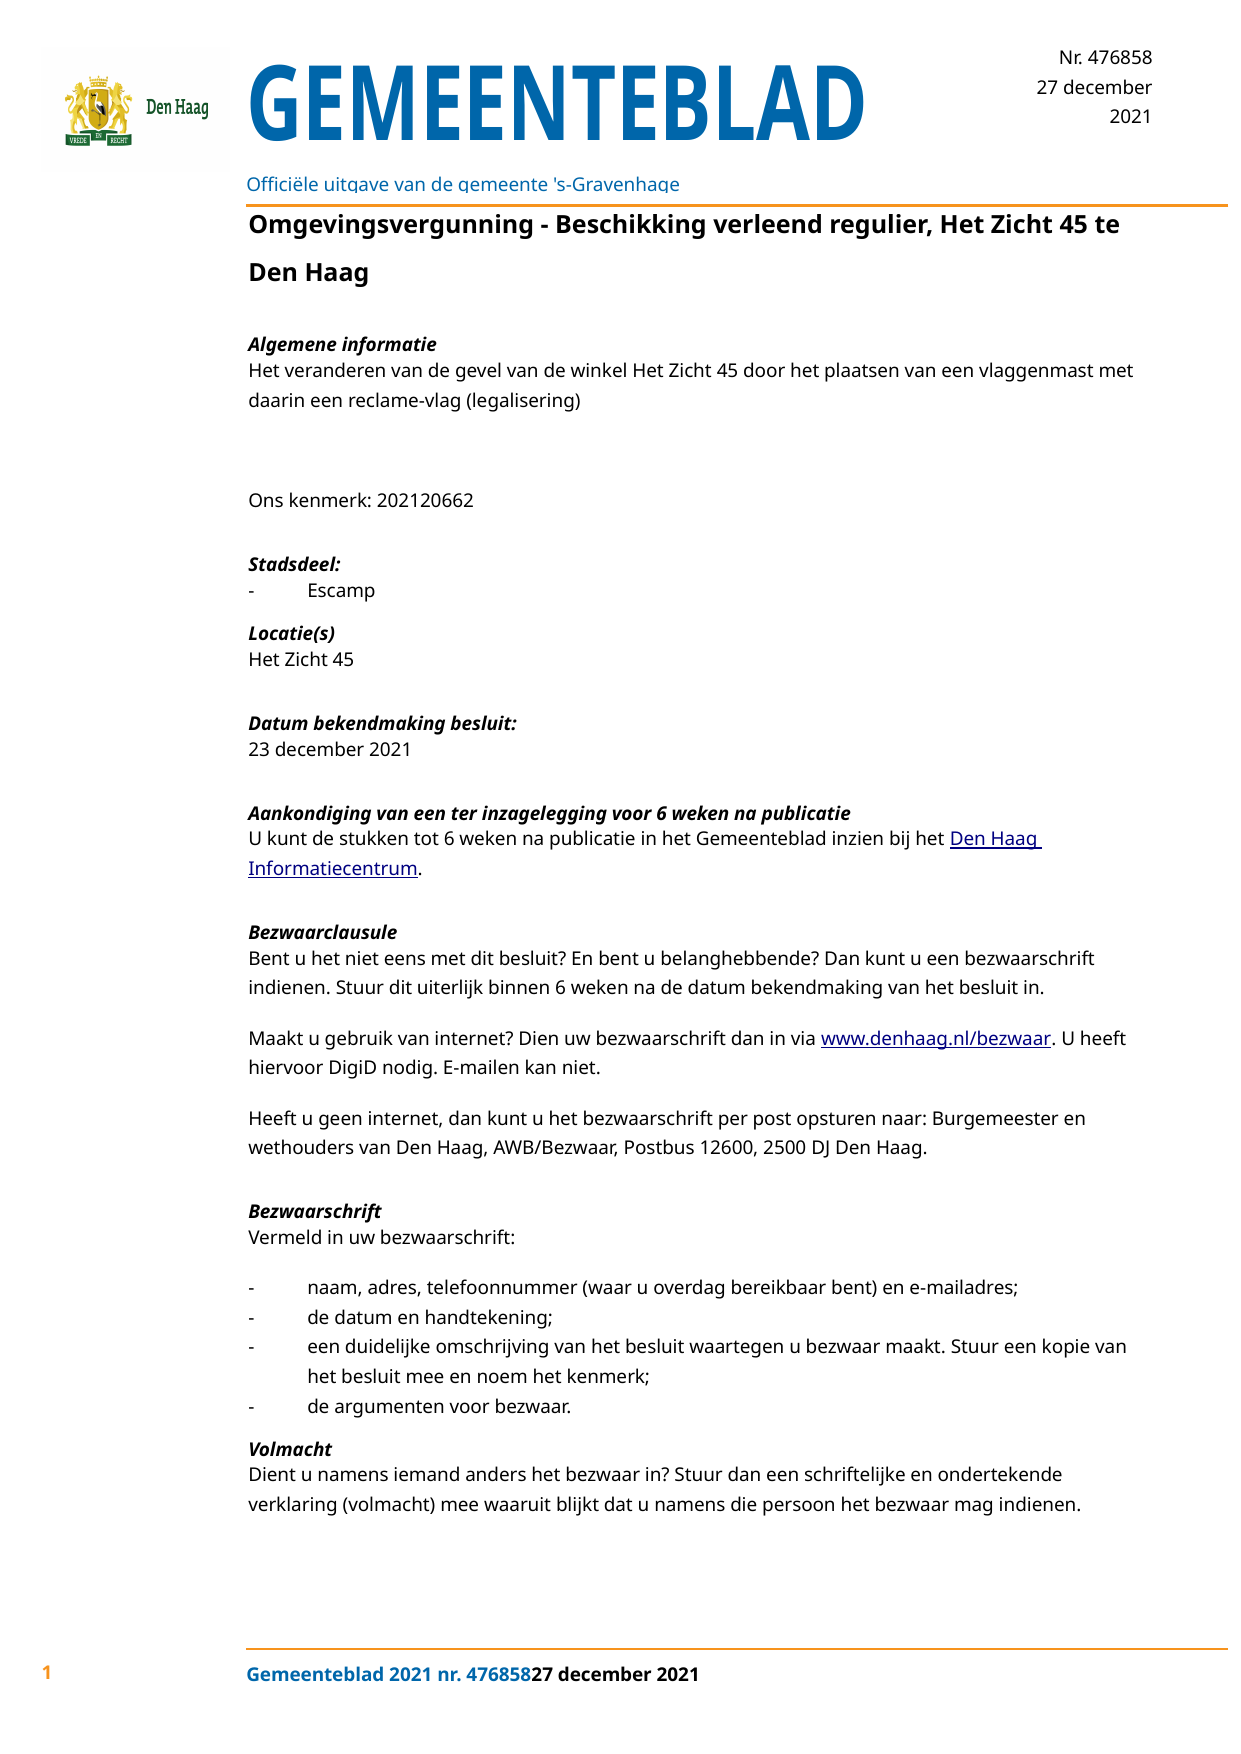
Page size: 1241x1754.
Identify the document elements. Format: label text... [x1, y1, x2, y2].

text Stadsdeel: [248, 552, 1152, 577]
text Bezwaarclausule [248, 919, 1152, 945]
text U kunt de stukken tot 6 weken na publicatie in het Gemeenteblad inzien bij het Den Haag Informatiecentrum. [248, 826, 1152, 881]
list de argumenten voor bezwaar. [248, 1393, 1152, 1418]
text Het Zicht 45 [248, 646, 1152, 672]
text Heeft u geen internet, dan kunt u het bezwaarschrift per post opsturen naar: Burgemeester en wethouders van Den Haag, AWB/Bezwaar, Postbus 12600, 2500 DJ Den Haag. [248, 1105, 1152, 1160]
picture [41, 47, 231, 172]
text Aankondiging van een ter inzagelegging voor 6 weken na publicatie [248, 800, 1152, 826]
text Ons kenmerk: 202120662 [248, 488, 1152, 513]
list naam, adres, telefoonnummer (waar u overdag bereikbaar bent) en e-mailadres; [248, 1274, 1152, 1300]
text Maakt u gebruik van internet? Dien uw bezwaarschrift dan in via www.denhaag.nl/bezwaar. U heeft hiervoor DigiD nodig. E-mailen kan niet. [248, 1025, 1152, 1080]
list Escamp [248, 577, 1152, 603]
text Algemene informatie [248, 331, 1152, 357]
text Het veranderen van de gevel van de winkel Het Zicht 45 door het plaatsen van een vlaggenmast met daarin een reclame-vlag (legalisering) [248, 357, 1152, 412]
list een duidelijke omschrijving van het besluit waartegen u bezwaar maakt. Stuur een kopie van het besluit mee en noem het kenmerk; [248, 1334, 1152, 1389]
text Bent u het niet eens met dit besluit? En bent u belanghebbende? Dan kunt u een bezwaarschrift indienen. Stuur dit uiterlijk binnen 6 weken na de datum bekendmaking van het besluit in. [248, 945, 1152, 1000]
text Locatie(s) [248, 620, 1152, 646]
text Datum bekendmaking besluit: [248, 710, 1152, 736]
text Volmacht [248, 1436, 1152, 1462]
text Bezwaarschrift [248, 1198, 1152, 1224]
text Vermeld in uw bezwaarschrift: [248, 1224, 1152, 1250]
text 23 december 2021 [248, 736, 1152, 762]
list de datum en handtekening; [248, 1304, 1152, 1330]
text Dient u namens iemand anders het bezwaar in? Stuur dan een schriftelijke en ondertekende verklaring (volmacht) mee waaruit blijkt dat u namens die persoon het bezwaar mag indienen. [248, 1462, 1152, 1517]
text Omgevingsvergunning - Beschikking verleend regulier, Het Zicht 45 te Den Haag [248, 207, 1152, 288]
